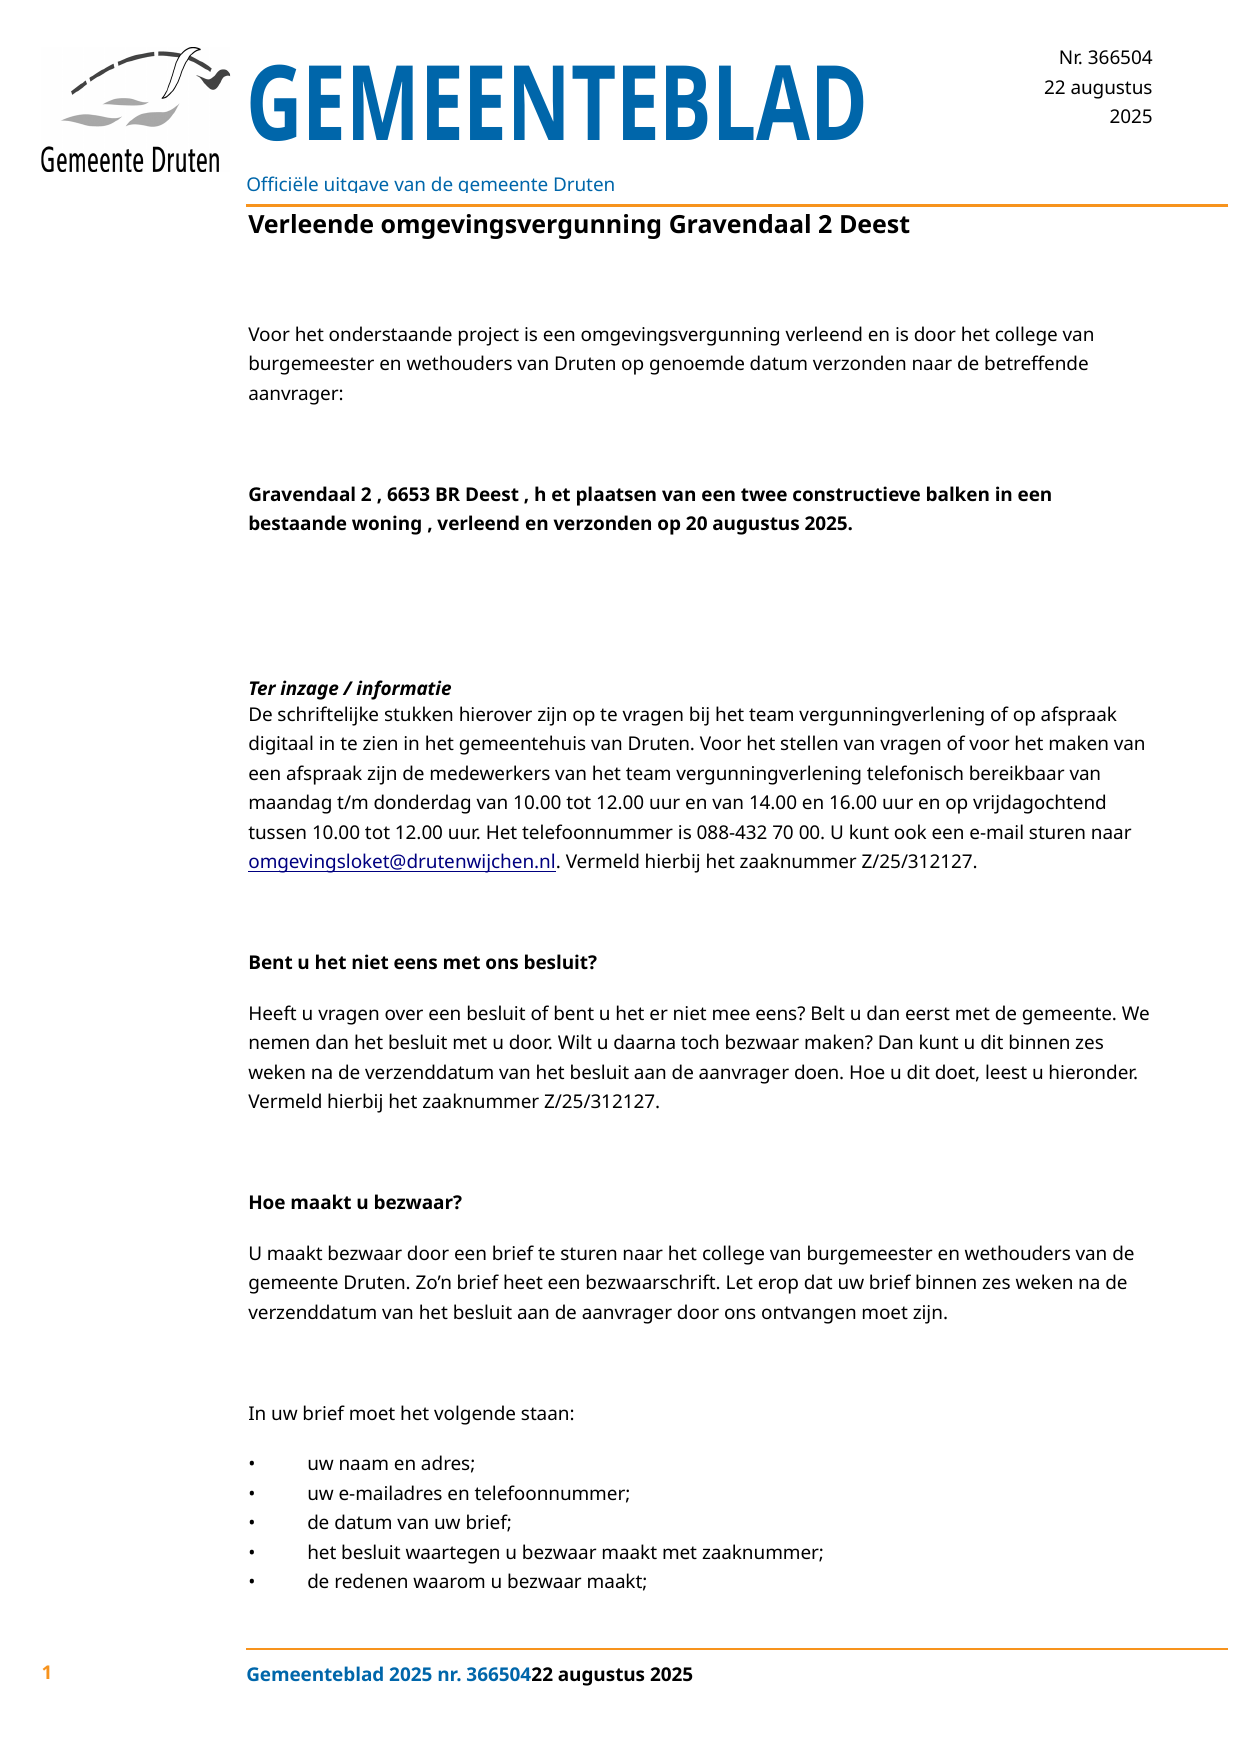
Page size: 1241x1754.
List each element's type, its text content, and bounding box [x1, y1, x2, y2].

text De schriftelijke stukken hierover zijn op te vragen bij het team vergunningverlening of op afspraak digitaal in te zien in het gemeentehuis van Druten. Voor het stellen van vragen of voor het maken van een afspraak zijn de medewerkers van het team vergunningverlening telefonisch bereikbaar van maandag t/m donderdag van 10.00 tot 12.00 uur en van 14.00 en 16.00 uur en op vrijdagochtend tussen 10.00 tot 12.00 uur. Het telefoonnummer is 088-432 70 00. U kunt ook een e-mail sturen naar omgevingsloket@drutenwijchen.nl. Vermeld hierbij het zaaknummer Z/25/312127. [248, 701, 1152, 874]
list de redenen waarom u bezwaar maakt; [248, 1569, 1152, 1594]
list de datum van uw brief; [248, 1509, 1152, 1535]
list uw naam en adres; [248, 1450, 1152, 1476]
list uw e-mailadres en telefoonnummer; [248, 1480, 1152, 1506]
text Bent u het niet eens met ons besluit? [248, 949, 1152, 975]
picture [41, 47, 231, 172]
text U maakt bezwaar door een brief te sturen naar het college van burgemeester en wethouders van de gemeente Druten. Zo’n brief heet een bezwaarschrift. Let erop dat uw brief binnen zes weken na de verzenddatum van het besluit aan de aanvrager door ons ontvangen moet zijn. [248, 1240, 1152, 1325]
text Voor het onderstaande project is een omgevingsvergunning verleend en is door het college van burgemeester en wethouders van Druten op genoemde datum verzonden naar de betreffende aanvrager: [248, 321, 1152, 406]
text Verleende omgevingsvergunning Gravendaal 2 Deest [248, 207, 1152, 241]
text Gravendaal 2 , 6653 BR Deest , h et plaatsen van een twee constructieve balken in een bestaande woning , verleend en verzonden op 20 augustus 2025. [248, 481, 1152, 536]
text Ter inzage / informatie [248, 675, 1152, 701]
text Heeft u vragen over een besluit of bent u het er niet mee eens? Belt u dan eerst met de gemeente. We nemen dan het besluit met u door. Wilt u daarna toch bezwaar maken? Dan kunt u dit binnen zes weken na de verzenddatum van het besluit aan de aanvrager doen. Hoe u dit doet, leest u hieronder. Vermeld hierbij het zaaknummer Z/25/312127. [248, 1000, 1152, 1114]
text In uw brief moet het volgende staan: [248, 1400, 1152, 1426]
list het besluit waartegen u bezwaar maakt met zaaknummer; [248, 1539, 1152, 1565]
text Hoe maakt u bezwaar? [248, 1189, 1152, 1215]
